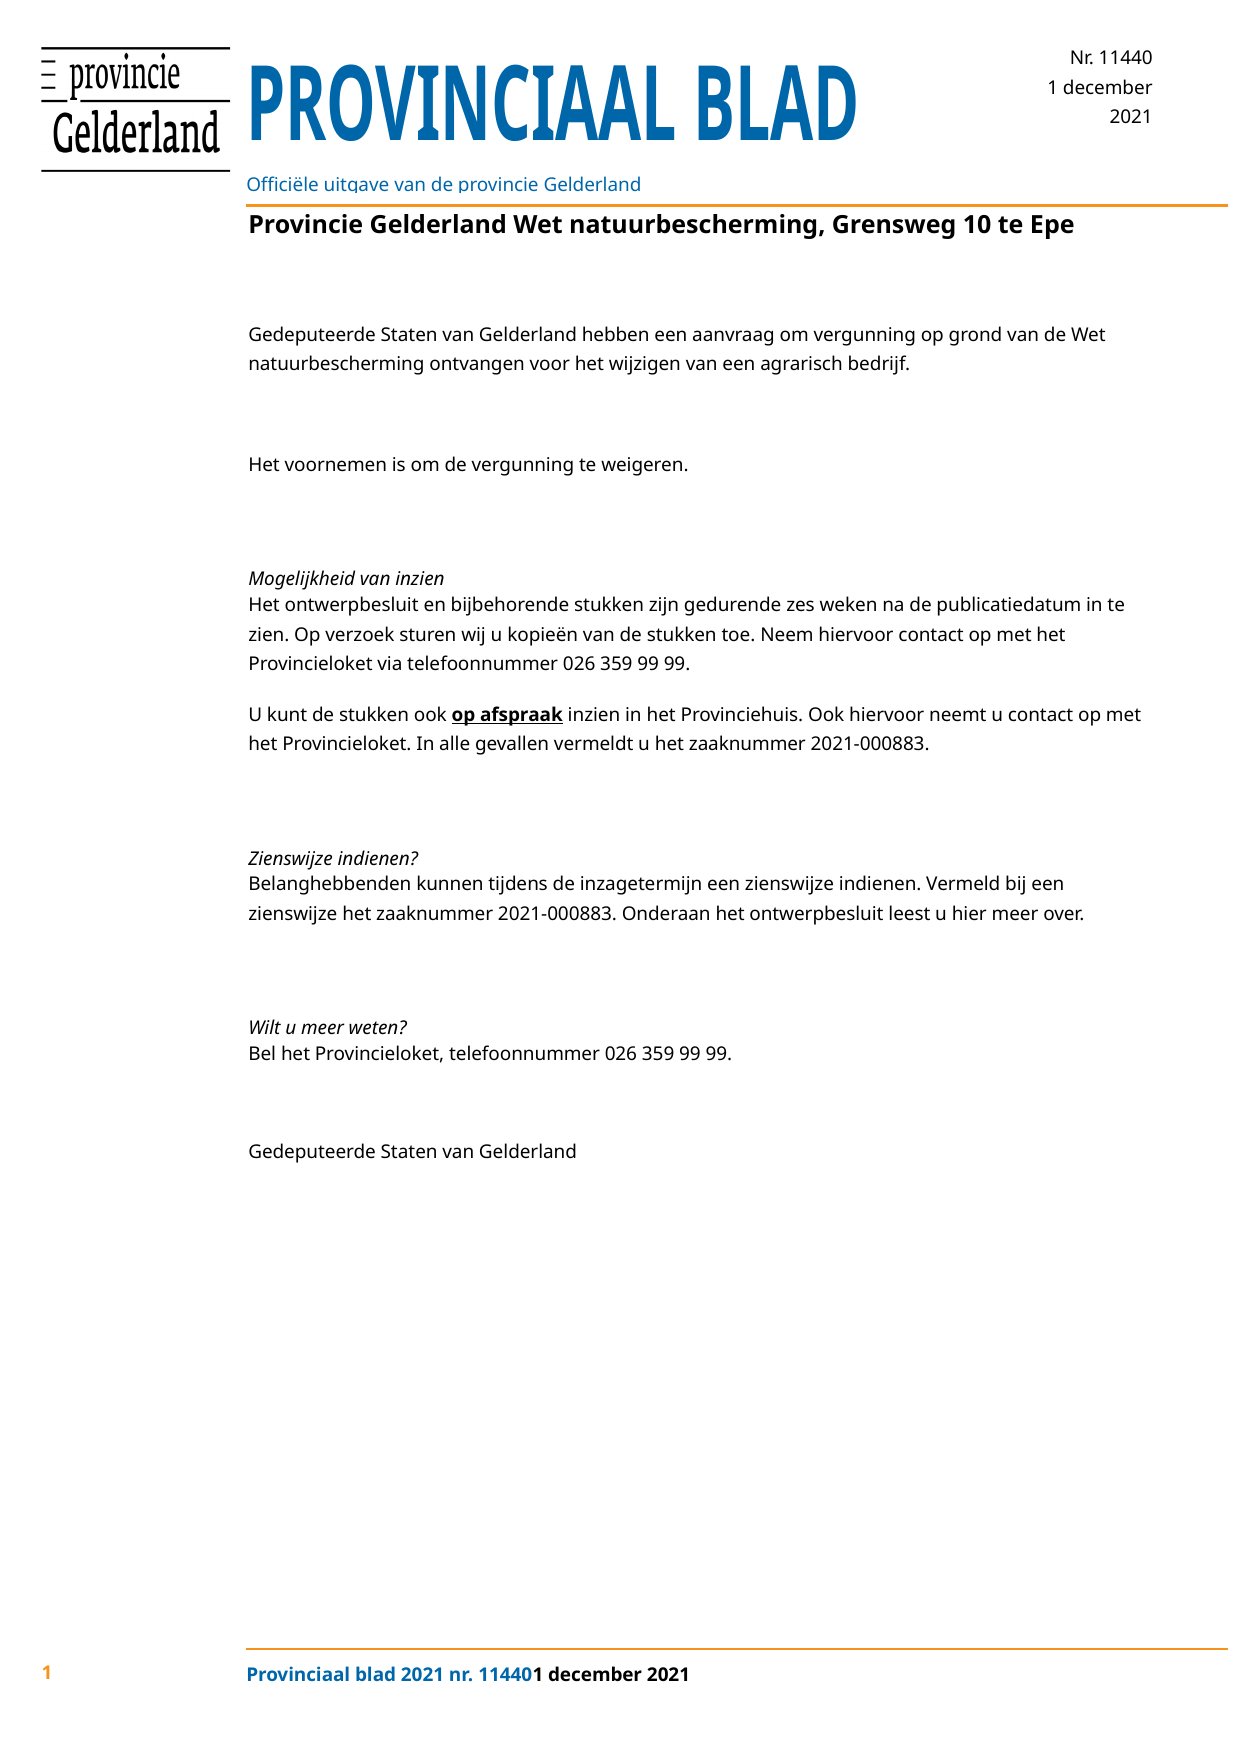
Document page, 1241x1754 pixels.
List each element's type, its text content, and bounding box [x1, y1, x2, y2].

text Provincie Gelderland Wet natuurbescherming, Grensweg 10 te Epe [248, 207, 1152, 241]
text Bel het Provincieloket, telefoonnummer 026 359 99 99. [248, 1040, 1152, 1066]
text Wilt u meer weten? [248, 1014, 1152, 1040]
text Het ontwerpbesluit en bijbehorende stukken zijn gedurende zes weken na de publicatiedatum in te zien. Op verzoek sturen wij u kopieën van de stukken toe. Neem hiervoor contact op met het Provincieloket via telefoonnummer 026 359 99 99. [248, 591, 1152, 676]
text Gedeputeerde Staten van Gelderland [248, 1138, 1152, 1164]
text Mogelijkheid van inzien [248, 566, 1152, 591]
text Gedeputeerde Staten van Gelderland hebben een aanvraag om vergunning op grond van de Wet natuurbescherming ontvangen voor het wijzigen van een agrarisch bedrijf. [248, 321, 1152, 376]
text Het voornemen is om de vergunning te weigeren. [248, 451, 1152, 477]
text Zienswijze indienen? [248, 845, 1152, 871]
picture [41, 47, 231, 172]
text U kunt de stukken ook op afspraak inzien in het Provinciehuis. Ook hiervoor neemt u contact op met het Provincieloket. In alle gevallen vermeldt u het zaaknummer 2021-000883. [248, 701, 1152, 756]
text Belanghebbenden kunnen tijdens de inzagetermijn een zienswijze indienen. Vermeld bij een zienswijze het zaaknummer 2021-000883. Onderaan het ontwerpbesluit leest u hier meer over. [248, 871, 1152, 926]
